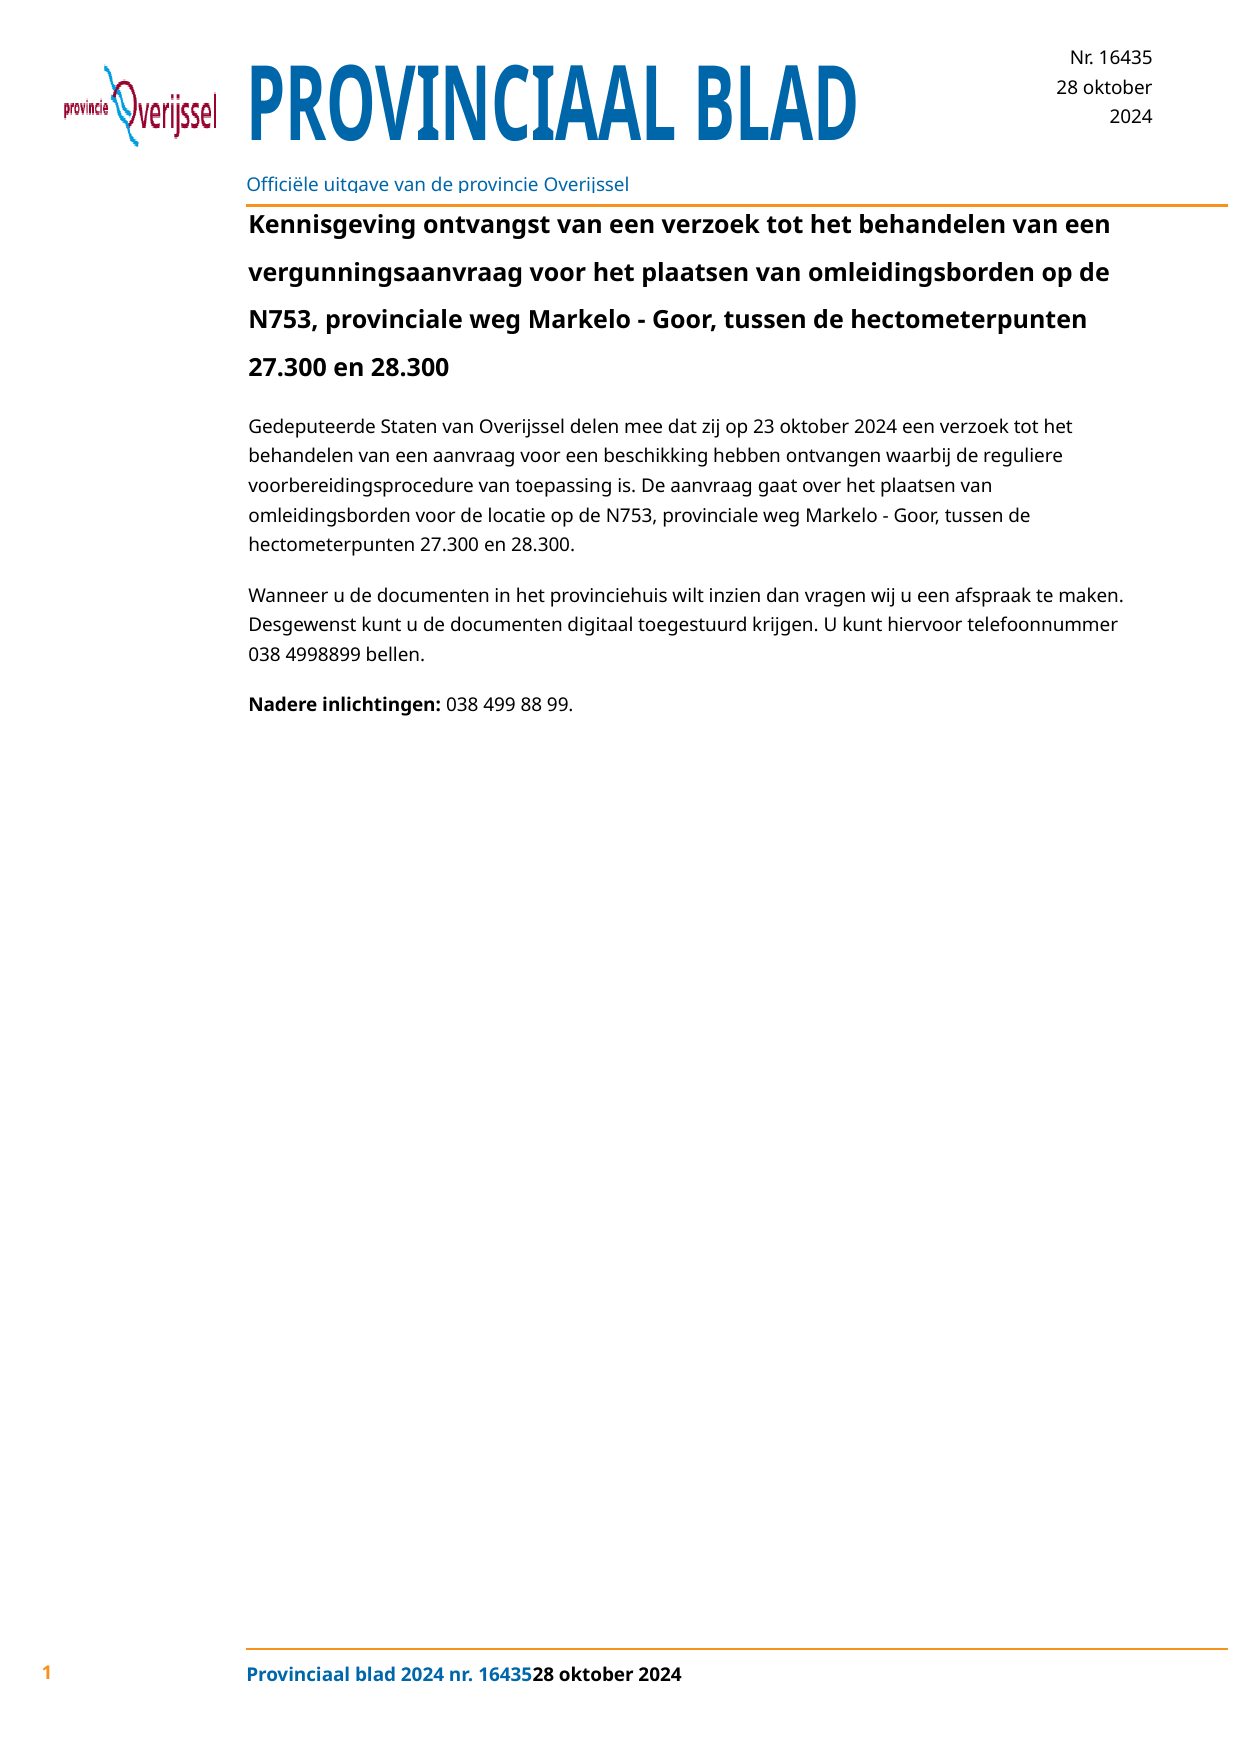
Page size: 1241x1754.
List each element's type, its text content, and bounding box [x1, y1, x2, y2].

text Nadere inlichtingen: 038 499 88 99. [248, 691, 1152, 717]
text Wanneer u de documenten in het provinciehuis wilt inzien dan vragen wij u een afspraak te maken. Desgewenst kunt u de documenten digitaal toegestuurd krijgen. U kunt hiervoor telefoonnummer 038 4998899 bellen. [248, 582, 1152, 667]
picture [41, 47, 231, 172]
text Gedeputeerde Staten van Overijssel delen mee dat zij op 23 oktober 2024 een verzoek tot het behandelen van een aanvraag voor een beschikking hebben ontvangen waarbij de reguliere voorbereidingsprocedure van toepassing is. De aanvraag gaat over het plaatsen van omleidingsborden voor de locatie op de N753, provinciale weg Markelo - Goor, tussen de hectometerpunten 27.300 en 28.300. [248, 413, 1152, 557]
text Kennisgeving ontvangst van een verzoek tot het behandelen van een vergunningsaanvraag voor het plaatsen van omleidingsborden op de N753, provinciale weg Markelo - Goor, tussen de hectometerpunten 27.300 en 28.300 [248, 207, 1152, 384]
